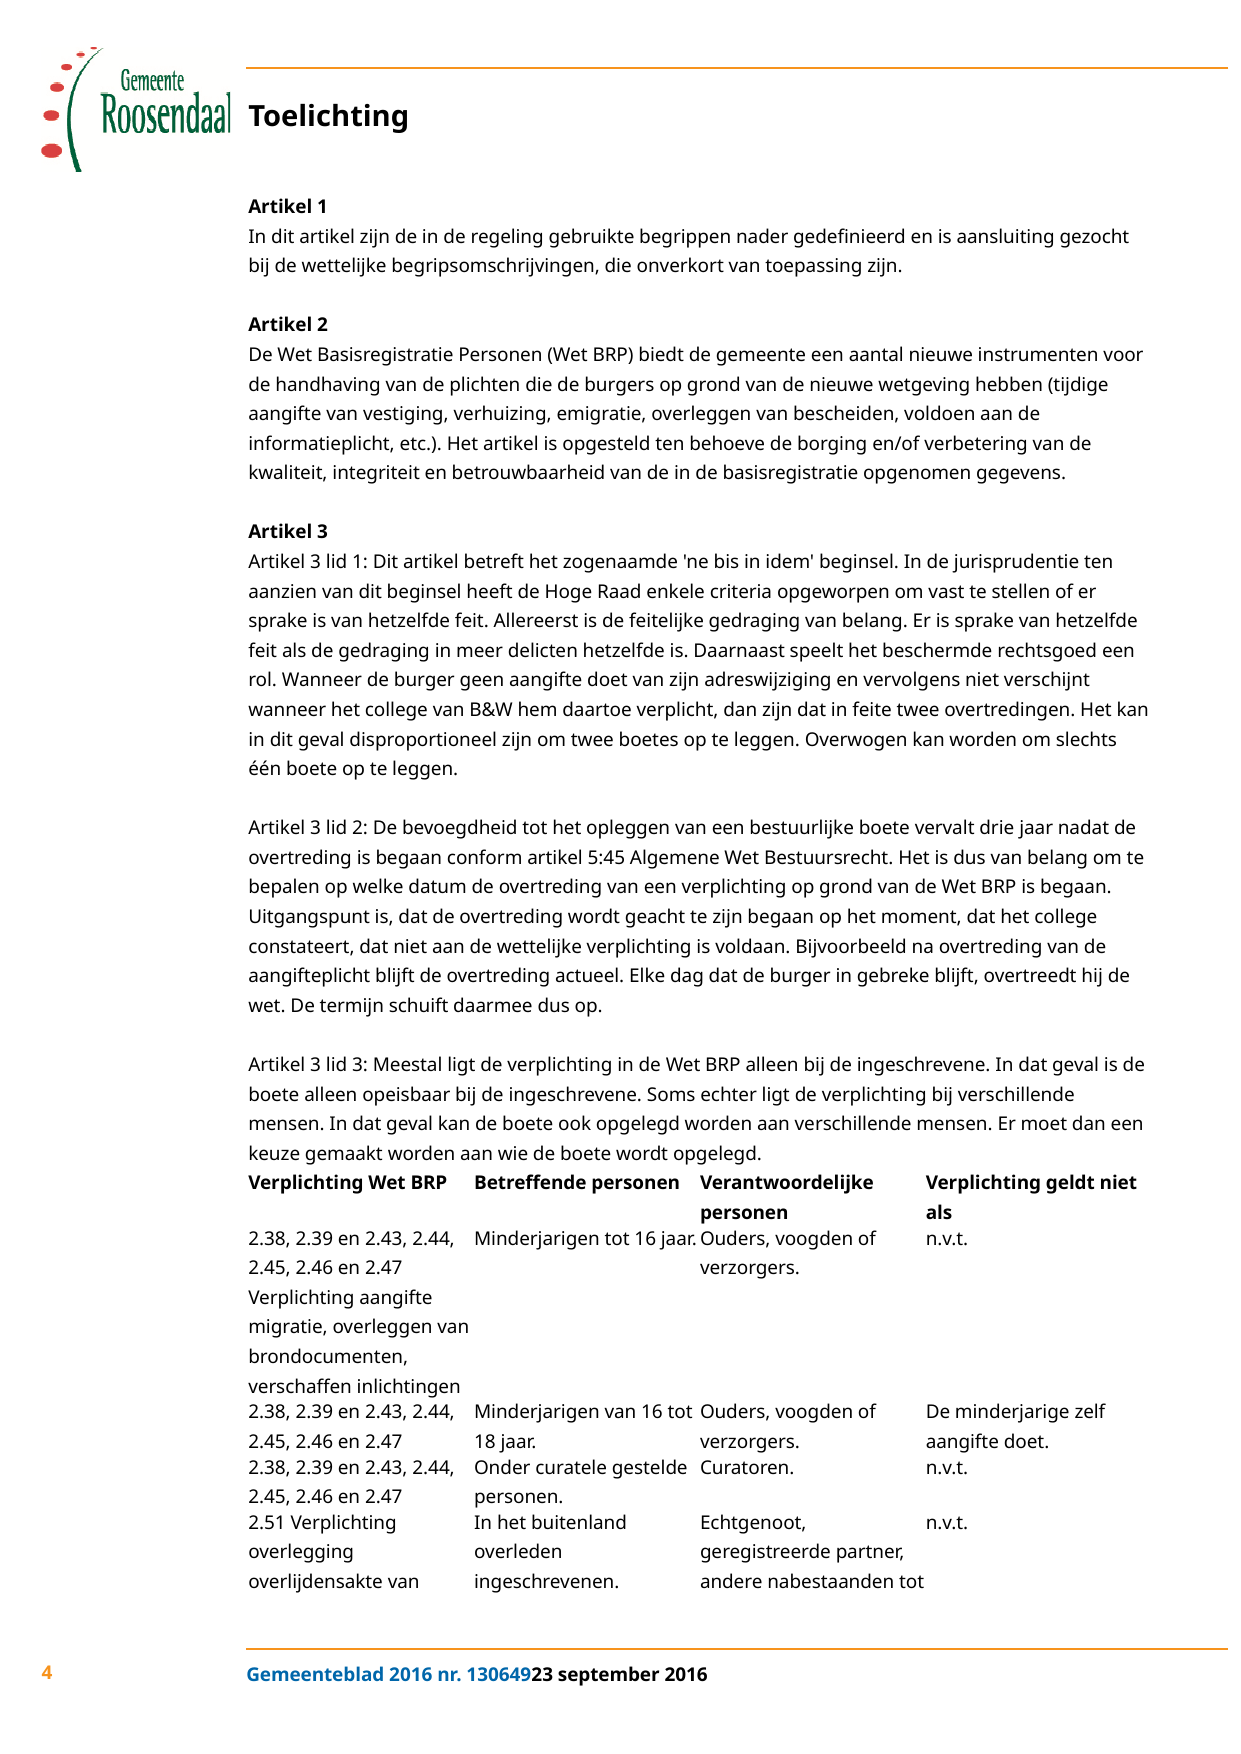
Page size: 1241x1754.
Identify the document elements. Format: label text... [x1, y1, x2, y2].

table_cell Onder curatele gestelde personen. [474, 1454, 700, 1509]
text De Wet Basisregistratie Personen (Wet BRP) biedt de gemeente een aantal nieuwe instrumenten voor de handhaving van de plichten die de burgers op grond van de nieuwe wetgeving hebben (tijdige aangifte van vestiging, verhuizing, emigratie, overleggen van bescheiden, voldoen aan de informatieplicht, etc.). Het artikel is opgesteld ten behoeve de borging en/of verbetering van de kwaliteit, integriteit en betrouwbaarheid van de in de basisregistratie opgenomen gegevens. [248, 341, 1152, 485]
table_cell 2.38, 2.39 en 2.43, 2.44, 2.45, 2.46 en 2.47 [248, 1399, 474, 1454]
table_cell 2.38, 2.39 en 2.43, 2.44, 2.45, 2.46 en 2.47 [248, 1454, 474, 1509]
text Artikel 1 [248, 193, 1152, 219]
table_cell 2.38, 2.39 en 2.43, 2.44, 2.45, 2.46 en 2.47 Verplichting aangifte migratie, overleggen van brondocumenten, verschaffen inlichtingen [248, 1225, 474, 1398]
picture [41, 47, 231, 172]
table_cell De minderjarige zelf aangifte doet. [926, 1399, 1152, 1454]
text Artikel 3 lid 2: De bevoegdheid tot het opleggen van een bestuurlijke boete vervalt drie jaar nadat de overtreding is begaan conform artikel 5:45 Algemene Wet Bestuursrecht. Het is dus van belang om te bepalen op welke datum de overtreding van een verplichting op grond van de Wet BRP is begaan. Uitgangspunt is, dat de overtreding wordt geacht te zijn begaan op het moment, dat het college constateert, dat niet aan de wettelijke verplichting is voldaan. Bijvoorbeeld na overtreding van de aangifteplicht blijft de overtreding actueel. Elke dag dat de burger in gebreke blijft, overtreedt hij de wet. De termijn schuift daarmee dus op. [248, 814, 1152, 1018]
table_cell Minderjarigen tot 16 jaar. [474, 1225, 700, 1398]
table_cell Echtgenoot, geregistreerde partner, andere nabestaanden tot [700, 1509, 926, 1594]
text Artikel 3 lid 1: Dit artikel betreft het zogenaamde 'ne bis in idem' beginsel. In de jurisprudentie ten aanzien van dit beginsel heeft de Hoge Raad enkele criteria opgeworpen om vast te stellen of er sprake is van hetzelfde feit. Allereerst is de feitelijke gedraging van belang. Er is sprake van hetzelfde feit als de gedraging in meer delicten hetzelfde is. Daarnaast speelt het beschermde rechtsgoed een rol. Wanneer de burger geen aangifte doet van zijn adreswijziging en vervolgens niet verschijnt wanneer het college van B&W hem daartoe verplicht, dan zijn dat in feite twee overtredingen. Het kan in dit geval disproportioneel zijn om twee boetes op te leggen. Overwogen kan worden om slechts één boete op te leggen. [248, 548, 1152, 781]
table_cell Ouders, voogden of verzorgers. [700, 1225, 926, 1398]
table_cell n.v.t. [926, 1509, 1152, 1594]
text Artikel 3 [248, 519, 1152, 544]
table_header Verplichting Wet BRP [248, 1170, 474, 1225]
text In dit artikel zijn de in de regeling gebruikte begrippen nader gedefinieerd en is aansluiting gezocht bij de wettelijke begripsomschrijvingen, die onverkort van toepassing zijn. [248, 223, 1152, 278]
text Artikel 2 [248, 312, 1152, 337]
table_cell Minderjarigen van 16 tot 18 jaar. [474, 1399, 700, 1454]
text Toelichting [248, 95, 1152, 134]
table_cell n.v.t. [926, 1225, 1152, 1398]
text Artikel 3 lid 3: Meestal ligt de verplichting in de Wet BRP alleen bij de ingeschrevene. In dat geval is de boete alleen opeisbaar bij de ingeschrevene. Soms echter ligt de verplichting bij verschillende mensen. In dat geval kan de boete ook opgelegd worden aan verschillende mensen. Er moet dan een keuze gemaakt worden aan wie de boete wordt opgelegd. [248, 1051, 1152, 1166]
table_cell 2.51 Verplichting overlegging overlijdensakte van [248, 1509, 474, 1594]
table_header Verantwoordelijke personen [700, 1170, 926, 1225]
table_cell Curatoren. [700, 1454, 926, 1509]
table_header Verplichting geldt niet als [926, 1170, 1152, 1225]
table_cell Ouders, voogden of verzorgers. [700, 1399, 926, 1454]
table_header Betreffende personen [474, 1170, 700, 1225]
table_cell n.v.t. [926, 1454, 1152, 1509]
table_cell In het buitenland overleden ingeschrevenen. [474, 1509, 700, 1594]
